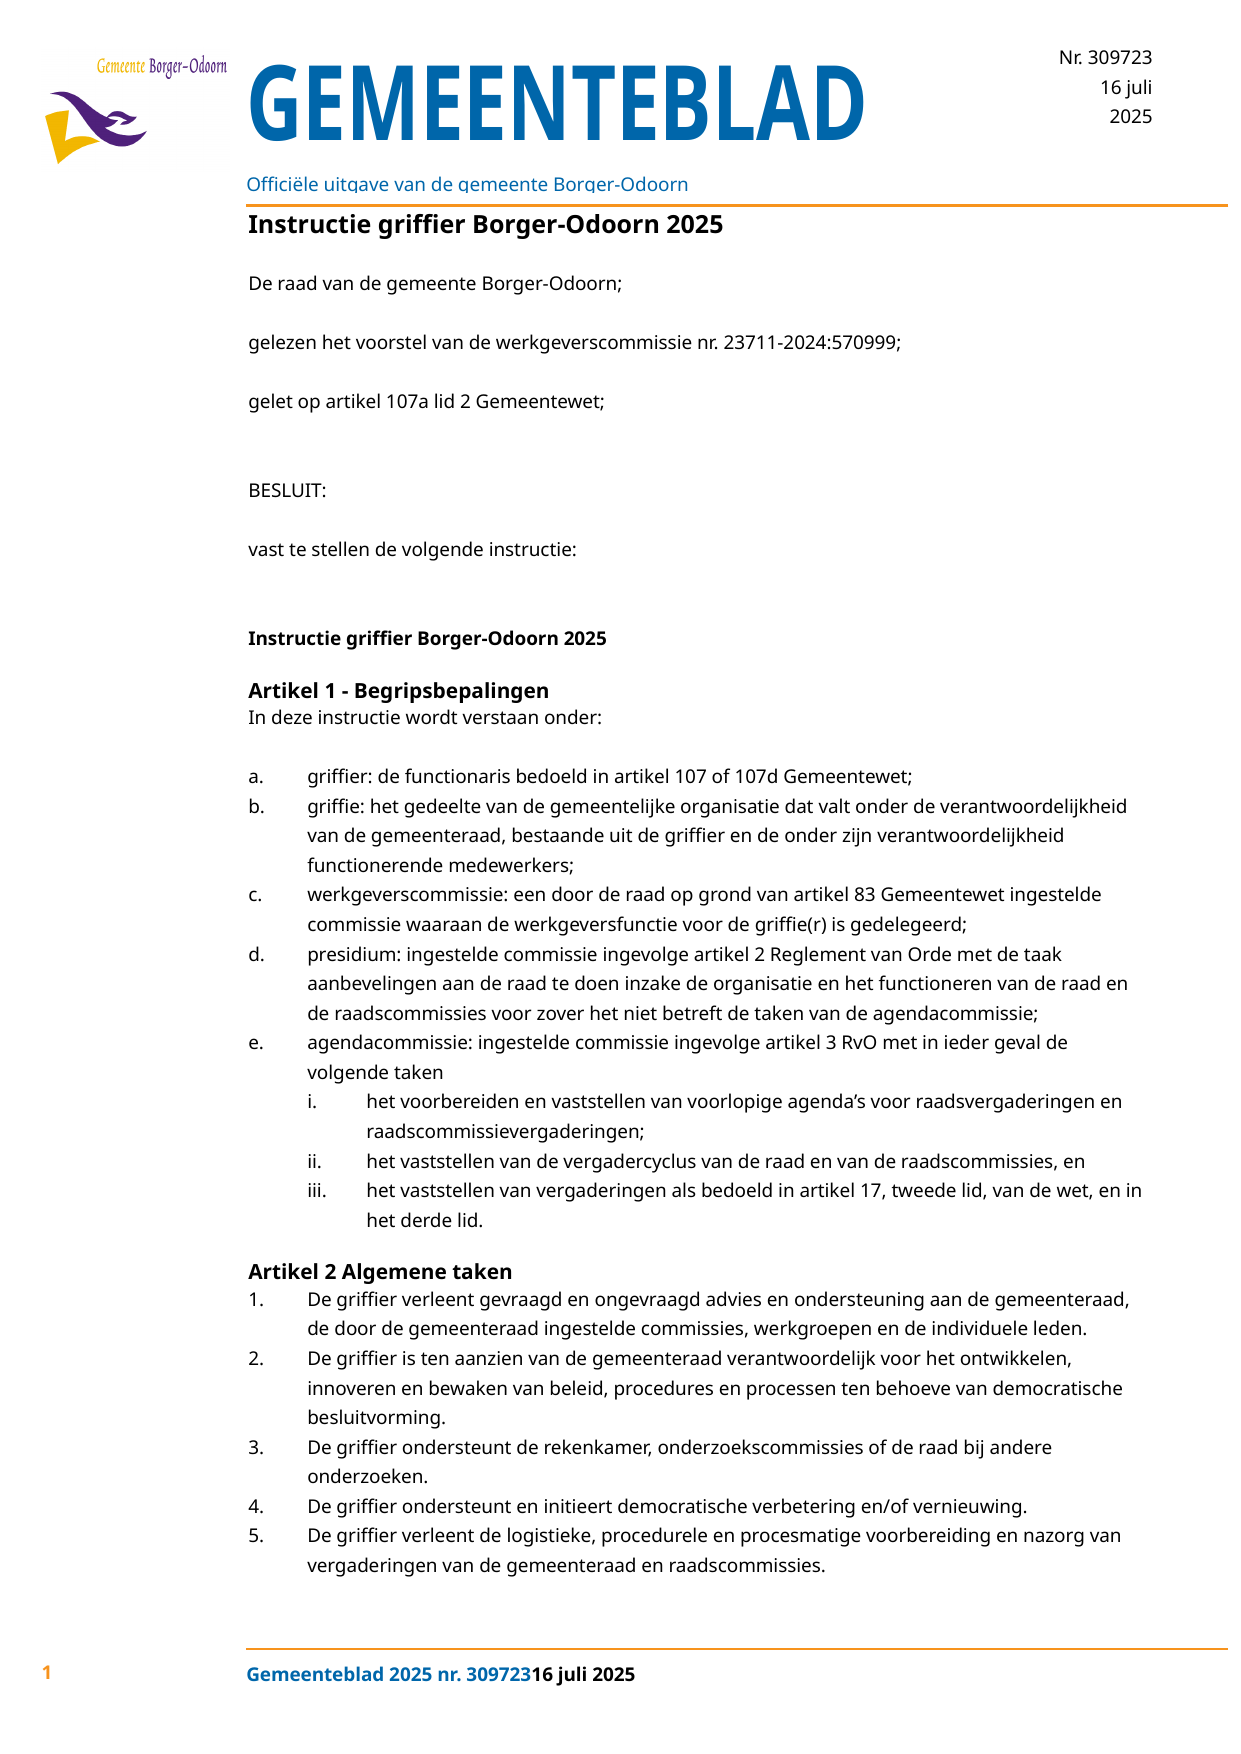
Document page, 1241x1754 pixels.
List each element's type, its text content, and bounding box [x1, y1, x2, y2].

list agendacommissie: ingestelde commissie ingevolge artikel 3 RvO met in ieder geval de volgende taken [248, 1029, 1152, 1085]
list werkgeverscommissie: een door de raad op grond van artikel 83 Gemeentewet ingestelde commissie waaraan de werkgeversfunctie voor de griffie(r) is gedelegeerd; [248, 882, 1152, 937]
text BESLUIT: [248, 477, 1152, 503]
list presidium: ingestelde commissie ingevolge artikel 2 Reglement van Orde met de taak aanbevelingen aan de raad te doen inzake de organisatie en het functioneren van de raad en de raadscommissies voor zover het niet betreft de taken van de agendacommissie; [248, 941, 1152, 1026]
list De griffier is ten aanzien van de gemeenteraad verantwoordelijk voor het ontwikkelen, innoveren en bewaken van beleid, procedures en processen ten behoeve van democratische besluitvorming. [248, 1345, 1152, 1430]
picture [41, 47, 231, 172]
text gelezen het voorstel van de werkgeverscommissie nr. 23711-2024:570999; [248, 329, 1152, 355]
list griffie: het gedeelte van de gemeentelijke organisatie dat valt onder de verantwoordelijkheid van de gemeenteraad, bestaande uit de griffier en de onder zijn verantwoordelijkheid functionerende medewerkers; [248, 793, 1152, 878]
list griffier: de functionaris bedoeld in artikel 107 of 107d Gemeentewet; [248, 763, 1152, 789]
text Artikel 2 Algemene taken [248, 1257, 1152, 1286]
text Instructie griffier Borger-Odoorn 2025 [248, 625, 1152, 651]
text gelet op artikel 107a lid 2 Gemeentewet; [248, 389, 1152, 414]
text De raad van de gemeente Borger-Odoorn; [248, 270, 1152, 296]
list De griffier ondersteunt de rekenkamer, onderzoekscommissies of de raad bij andere onderzoeken. [248, 1434, 1152, 1489]
text Artikel 1 - Begripsbepalingen [248, 676, 1152, 704]
list het vaststellen van de vergadercyclus van de raad en van de raadscommissies, en [307, 1148, 1152, 1174]
list het vaststellen van vergaderingen als bedoeld in artikel 17, tweede lid, van de wet, en in het derde lid. [307, 1177, 1152, 1233]
list het voorbereiden en vaststellen van voorlopige agenda’s voor raadsvergaderingen en raadscommissievergaderingen; [307, 1089, 1152, 1144]
list De griffier ondersteunt en initieert democratische verbetering en/of vernieuwing. [248, 1493, 1152, 1519]
text Instructie griffier Borger-Odoorn 2025 [248, 207, 1152, 241]
text In deze instructie wordt verstaan onder: [248, 704, 1152, 730]
list De griffier verleent de logistieke, procedurele en procesmatige voorbereiding en nazorg van vergaderingen van de gemeenteraad en raadscommissies. [248, 1523, 1152, 1578]
text vast te stellen de volgende instructie: [248, 537, 1152, 562]
list De griffier verleent gevraagd en ongevraagd advies en ondersteuning aan de gemeenteraad, de door de gemeenteraad ingestelde commissies, werkgroepen en de individuele leden. [248, 1286, 1152, 1341]
